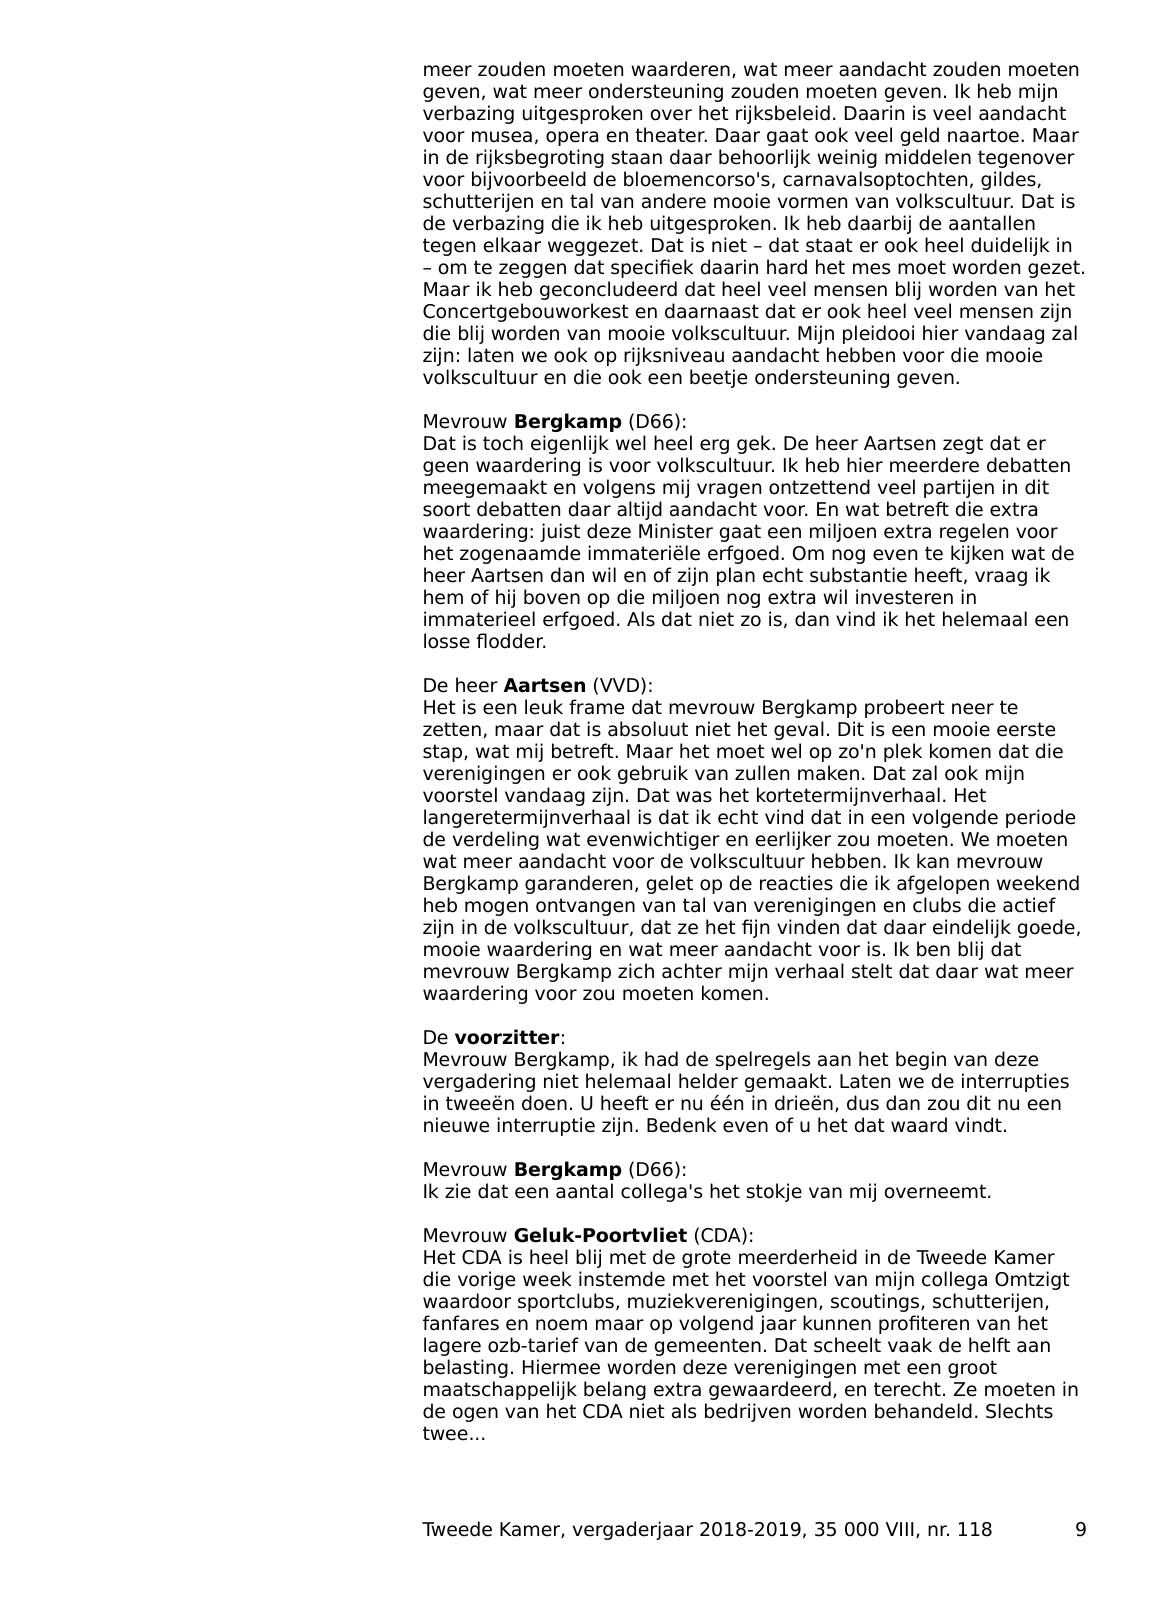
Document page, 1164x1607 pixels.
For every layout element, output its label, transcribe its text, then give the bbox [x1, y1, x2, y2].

text De heer Aartsen (VVD): [422, 675, 1087, 697]
text Mevrouw Geluk-Poortvliet (CDA): [422, 1225, 1087, 1247]
text De voorzitter: [422, 1027, 1087, 1049]
text Mevrouw Bergkamp (D66): [422, 411, 1087, 433]
text Mevrouw Bergkamp, ik had de spelregels aan het begin van deze vergadering niet helemaal helder gemaakt. Laten we de interrupties in tweeën doen. U heeft er nu één in drieën, dus dan zou dit nu een nieuwe interruptie zijn. Bedenk even of u het dat waard vindt. [422, 1049, 1087, 1137]
text meer zouden moeten waarderen, wat meer aandacht zouden moeten geven, wat meer ondersteuning zouden moeten geven. Ik heb mijn verbazing uitgesproken over het rijksbeleid. Daarin is veel aandacht voor musea, opera en theater. Daar gaat ook veel geld naartoe. Maar in de rijksbegroting staan daar behoorlijk weinig middelen tegenover voor bijvoorbeeld de bloemencorso's, carnavalsoptochten, gildes, schutterijen en tal van andere mooie vormen van volkscultuur. Dat is de verbazing die ik heb uitgesproken. Ik heb daarbij de aantallen tegen elkaar weggezet. Dat is niet – dat staat er ook heel duidelijk in – om te zeggen dat specifiek daarin hard het mes moet worden gezet. Maar ik heb geconcludeerd dat heel veel mensen blij worden van het Concertgebouworkest en daarnaast dat er ook heel veel mensen zijn die blij worden van mooie volkscultuur. Mijn pleidooi hier vandaag zal zijn: laten we ook op rijksniveau aandacht hebben voor die mooie volkscultuur en die ook een beetje ondersteuning geven. [422, 59, 1087, 389]
text Het CDA is heel blij met de grote meerderheid in de Tweede Kamer die vorige week instemde met het voorstel van mijn collega Omtzigt waardoor sportclubs, muziekverenigingen, scoutings, schutterijen, fanfares en noem maar op volgend jaar kunnen profiteren van het lagere ozb-tarief van de gemeenten. Dat scheelt vaak de helft aan belasting. Hiermee worden deze verenigingen met een groot maatschappelijk belang extra gewaardeerd, en terecht. Ze moeten in de ogen van het CDA niet als bedrijven worden behandeld. Slechts twee... [422, 1247, 1087, 1445]
text Ik zie dat een aantal collega's het stokje van mij overneemt. [422, 1181, 1087, 1203]
text Dat is toch eigenlijk wel heel erg gek. De heer Aartsen zegt dat er geen waardering is voor volkscultuur. Ik heb hier meerdere debatten meegemaakt en volgens mij vragen ontzettend veel partijen in dit soort debatten daar altijd aandacht voor. En wat betreft die extra waardering: juist deze Minister gaat een miljoen extra regelen voor het zogenaamde immateriële erfgoed. Om nog even te kijken wat de heer Aartsen dan wil en of zijn plan echt substantie heeft, vraag ik hem of hij boven op die miljoen nog extra wil investeren in immaterieel erfgoed. Als dat niet zo is, dan vind ik het helemaal een losse flodder. [422, 433, 1087, 653]
text Het is een leuk frame dat mevrouw Bergkamp probeert neer te zetten, maar dat is absoluut niet het geval. Dit is een mooie eerste stap, wat mij betreft. Maar het moet wel op zo'n plek komen dat die verenigingen er ook gebruik van zullen maken. Dat zal ook mijn voorstel vandaag zijn. Dat was het kortetermijnverhaal. Het langeretermijnverhaal is dat ik echt vind dat in een volgende periode de verdeling wat evenwichtiger en eerlijker zou moeten. We moeten wat meer aandacht voor de volkscultuur hebben. Ik kan mevrouw Bergkamp garanderen, gelet op de reacties die ik afgelopen weekend heb mogen ontvangen van tal van verenigingen en clubs die actief zijn in de volkscultuur, dat ze het fijn vinden dat daar eindelijk goede, mooie waardering en wat meer aandacht voor is. Ik ben blij dat mevrouw Bergkamp zich achter mijn verhaal stelt dat daar wat meer waardering voor zou moeten komen. [422, 697, 1087, 1004]
text Mevrouw Bergkamp (D66): [422, 1159, 1087, 1181]
